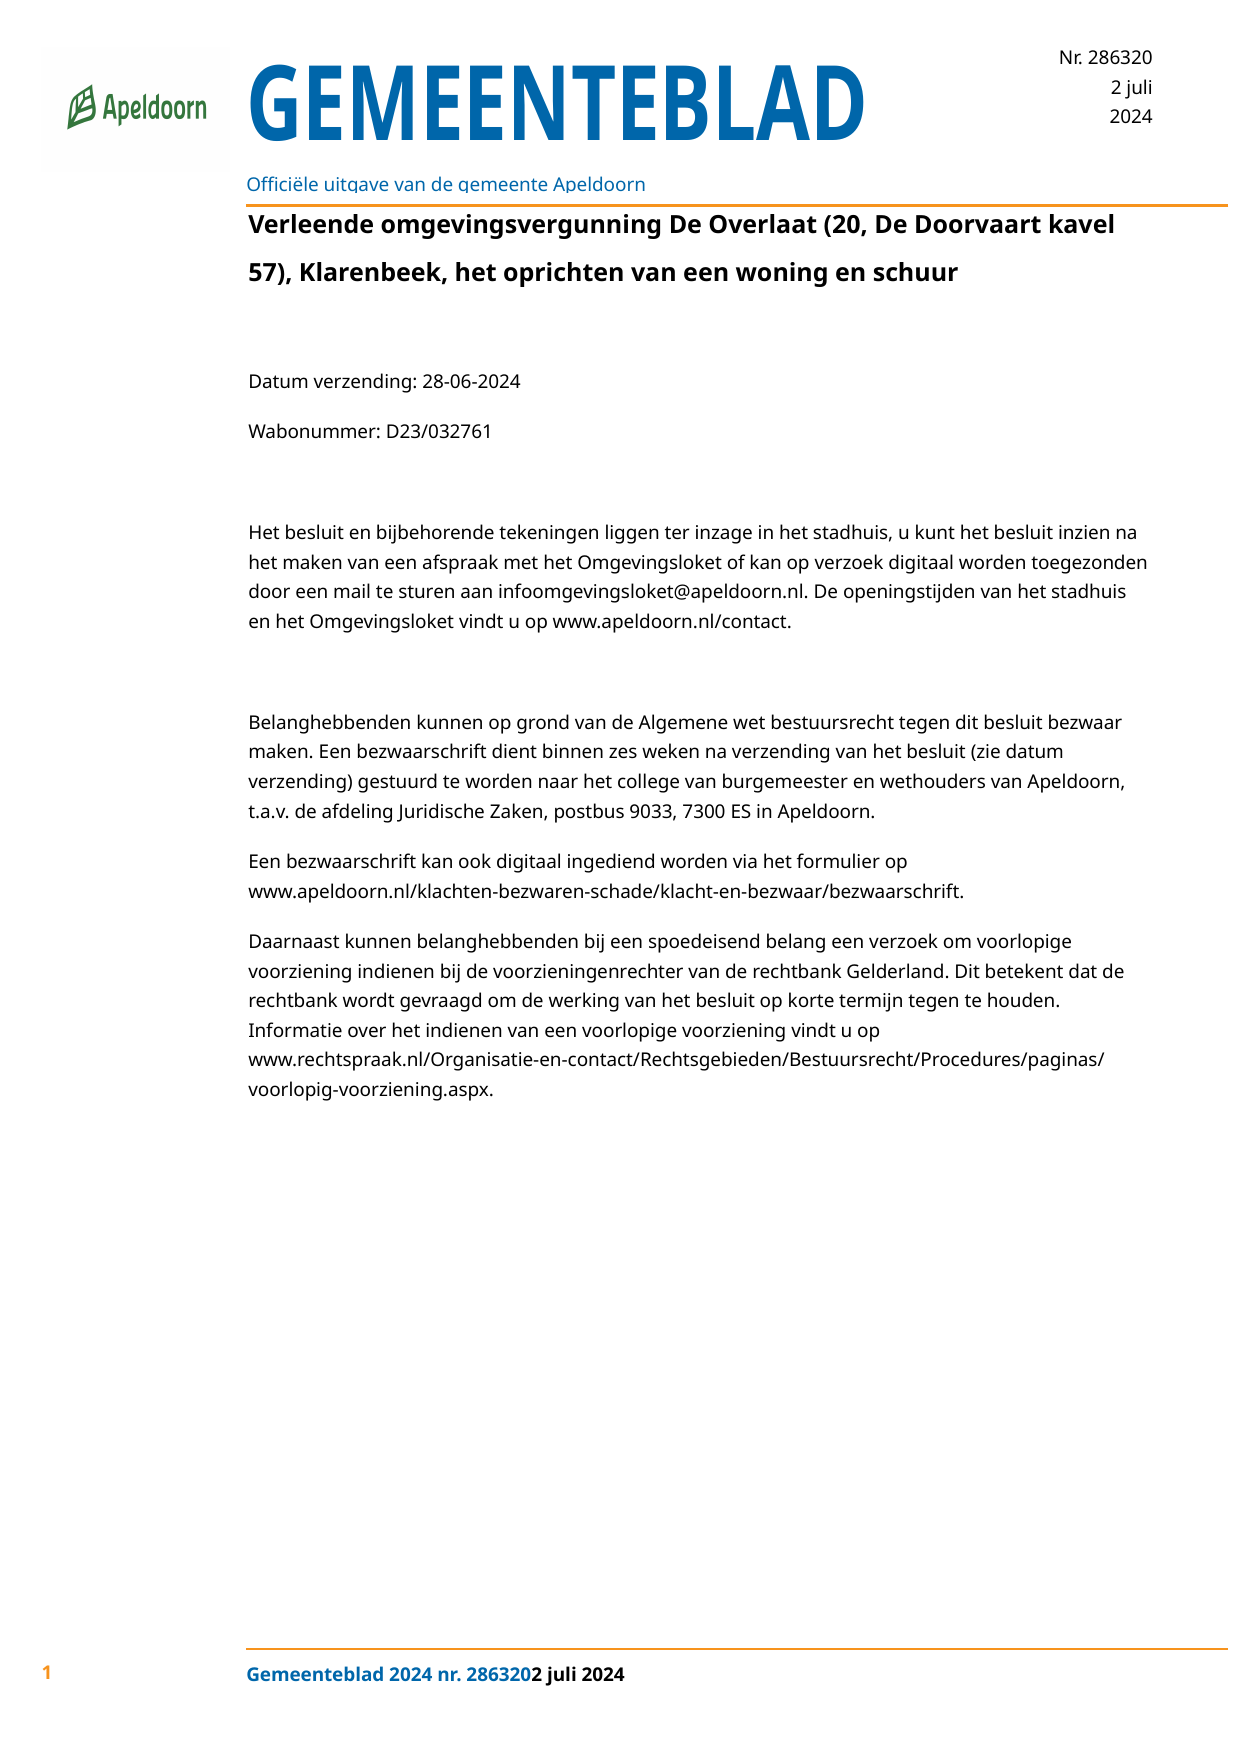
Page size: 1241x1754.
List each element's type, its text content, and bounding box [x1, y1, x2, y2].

picture [41, 47, 231, 172]
text Het besluit en bijbehorende tekeningen liggen ter inzage in het stadhuis, u kunt het besluit inzien na het maken van een afspraak met het Omgevingsloket of kan op verzoek digitaal worden toegezonden door een mail te sturen aan infoomgevingsloket@apeldoorn.nl. De openingstijden van het stadhuis en het Omgevingsloket vindt u op www.apeldoorn.nl/contact. [248, 519, 1152, 634]
text Wabonummer: D23/032761 [248, 419, 1152, 444]
text Datum verzending: 28-06-2024 [248, 368, 1152, 394]
text Verleende omgevingsvergunning De Overlaat (20, De Doorvaart kavel 57), Klarenbeek, het oprichten van een woning en schuur [248, 207, 1152, 288]
text Een bezwaarschrift kan ook digitaal ingediend worden via het formulier op www.apeldoorn.nl/klachten-bezwaren-schade/klacht-en-bezwaar/bezwaarschrift. [248, 848, 1152, 904]
text Daarnaast kunnen belanghebbenden bij een spoedeisend belang een verzoek om voorlopige voorziening indienen bij de voorzieningenrechter van de rechtbank Gelderland. Dit betekent dat de rechtbank wordt gevraagd om de werking van het besluit op korte termijn tegen te houden. Informatie over het indienen van een voorlopige voorziening vindt u op www.rechtspraak.nl/Organisatie-en-contact/Rechtsgebieden/Bestuursrecht/Procedures/paginas/voorlopig-voorziening.aspx. [248, 928, 1152, 1102]
text Belanghebbenden kunnen op grond van de Algemene wet bestuursrecht tegen dit besluit bezwaar maken. Een bezwaarschrift dient binnen zes weken na verzending van het besluit (zie datum verzending) gestuurd te worden naar het college van burgemeester en wethouders van Apeldoorn, t.a.v. de afdeling Juridische Zaken, postbus 9033, 7300 ES in Apeldoorn. [248, 709, 1152, 824]
